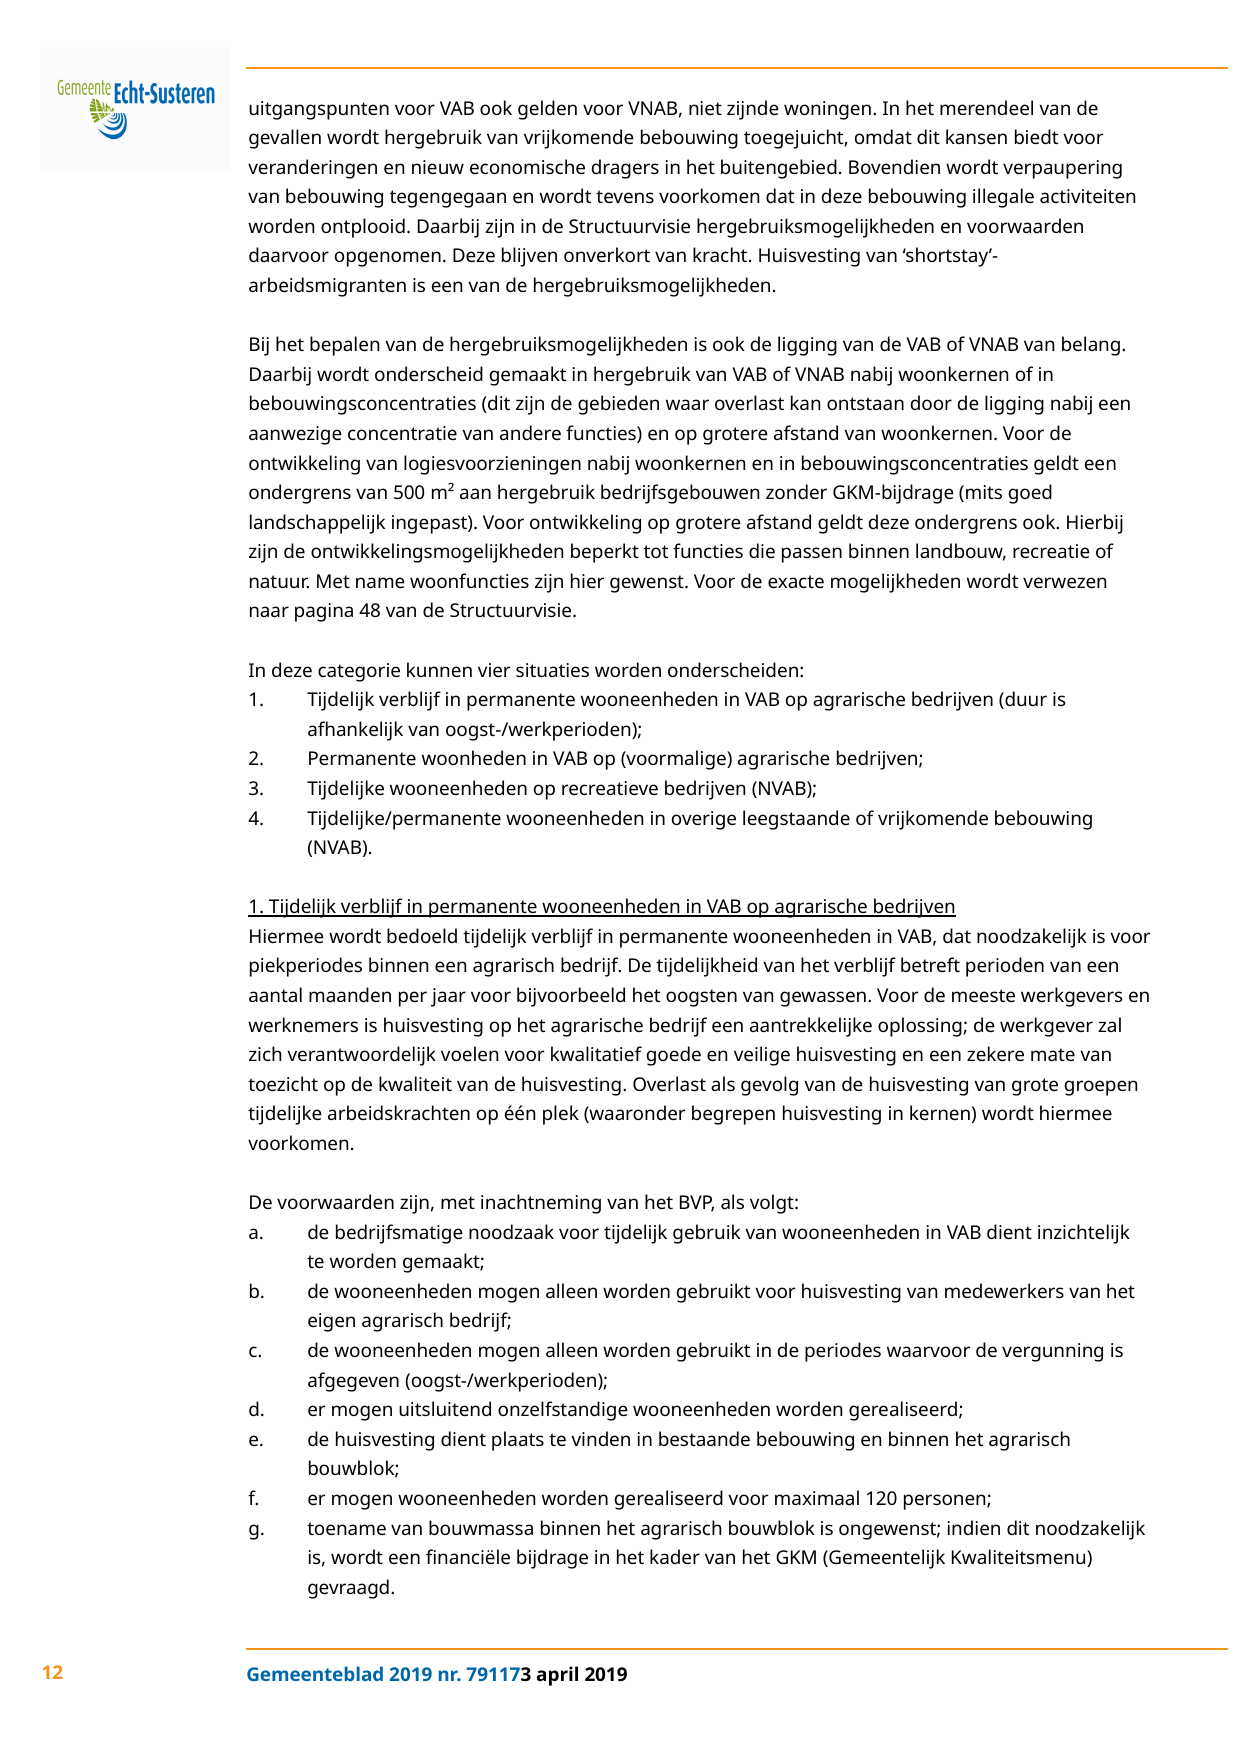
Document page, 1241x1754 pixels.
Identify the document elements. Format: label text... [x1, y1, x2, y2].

text 1. Tijdelijk verblijf in permanente wooneenheden in VAB op agrarische bedrijven [248, 893, 1152, 919]
list er mogen wooneenheden worden gerealiseerd voor maximaal 120 personen; [248, 1485, 1152, 1511]
text Hiermee wordt bedoeld tijdelijk verblijf in permanente wooneenheden in VAB, dat noodzakelijk is voor piekperiodes binnen een agrarisch bedrijf. De tijdelijkheid van het verblijf betreft perioden van een aantal maanden per jaar voor bijvoorbeeld het oogsten van gewassen. Voor de meeste werkgevers en werknemers is huisvesting op het agrarische bedrijf een aantrekkelijke oplossing; de werkgever zal zich verantwoordelijk voelen voor kwalitatief goede en veilige huisvesting en een zekere mate van toezicht op de kwaliteit van de huisvesting. Overlast als gevolg van de huisvesting van grote groepen tijdelijke arbeidskrachten op één plek (waaronder begrepen huisvesting in kernen) wordt hiermee voorkomen. [248, 923, 1152, 1156]
text De voorwaarden zijn, met inachtneming van het BVP, als volgt: [248, 1189, 1152, 1215]
text In deze categorie kunnen vier situaties worden onderscheiden: [248, 657, 1152, 683]
list Permanente woonheden in VAB op (voormalige) agrarische bedrijven; [248, 746, 1152, 771]
picture [41, 47, 231, 172]
list Tijdelijk verblijf in permanente wooneenheden in VAB op agrarische bedrijven (duur is afhankelijk van oogst-/werkperioden); [248, 686, 1152, 742]
list Tijdelijke/permanente wooneenheden in overige leegstaande of vrijkomende bebouwing (NVAB). [248, 805, 1152, 860]
list toename van bouwmassa binnen het agrarisch bouwblok is ongewenst; indien dit noodzakelijk is, wordt een financiële bijdrage in het kader van het GKM (Gemeentelijk Kwaliteitsmenu) gevraagd. [248, 1515, 1152, 1600]
list de wooneenheden mogen alleen worden gebruikt in de periodes waarvoor de vergunning is afgegeven (oogst-/werkperioden); [248, 1337, 1152, 1393]
list de bedrijfsmatige noodzaak voor tijdelijk gebruik van wooneenheden in VAB dient inzichtelijk te worden gemaakt; [248, 1219, 1152, 1274]
list Tijdelijke wooneenheden op recreatieve bedrijven (NVAB); [248, 775, 1152, 801]
text Bij het bepalen van de hergebruiksmogelijkheden is ook de ligging van de VAB of VNAB van belang. Daarbij wordt onderscheid gemaakt in hergebruik van VAB of VNAB nabij woonkernen of in bebouwingsconcentraties (dit zijn de gebieden waar overlast kan ontstaan door de ligging nabij een aanwezige concentratie van andere functies) en op grotere afstand van woonkernen. Voor de ontwikkeling van logiesvoorzieningen nabij woonkernen en in bebouwingsconcentraties geldt een ondergrens van 500 m² aan hergebruik bedrijfsgebouwen zonder GKM-bijdrage (mits goed landschappelijk ingepast). Voor ontwikkeling op grotere afstand geldt deze ondergrens ook. Hierbij zijn de ontwikkelingsmogelijkheden beperkt tot functies die passen binnen landbouw, recreatie of natuur. Met name woonfuncties zijn hier gewenst. Voor de exacte mogelijkheden wordt verwezen naar pagina 48 van de Structuurvisie. [248, 331, 1152, 623]
list de huisvesting dient plaats te vinden in bestaande bebouwing en binnen het agrarisch bouwblok; [248, 1426, 1152, 1481]
list de wooneenheden mogen alleen worden gebruikt voor huisvesting van medewerkers van het eigen agrarisch bedrijf; [248, 1278, 1152, 1333]
text uitgangspunten voor VAB ook gelden voor VNAB, niet zijnde woningen. In het merendeel van de gevallen wordt hergebruik van vrijkomende bebouwing toegejuicht, omdat dit kansen biedt voor veranderingen en nieuw economische dragers in het buitengebied. Bovendien wordt verpaupering van bebouwing tegengegaan en wordt tevens voorkomen dat in deze bebouwing illegale activiteiten worden ontplooid. Daarbij zijn in de Structuurvisie hergebruiksmogelijkheden en voorwaarden daarvoor opgenomen. Deze blijven onverkort van kracht. Huisvesting van ‘shortstay’-arbeidsmigranten is een van de hergebruiksmogelijkheden. [248, 95, 1152, 298]
list er mogen uitsluitend onzelfstandige wooneenheden worden gerealiseerd; [248, 1396, 1152, 1422]
